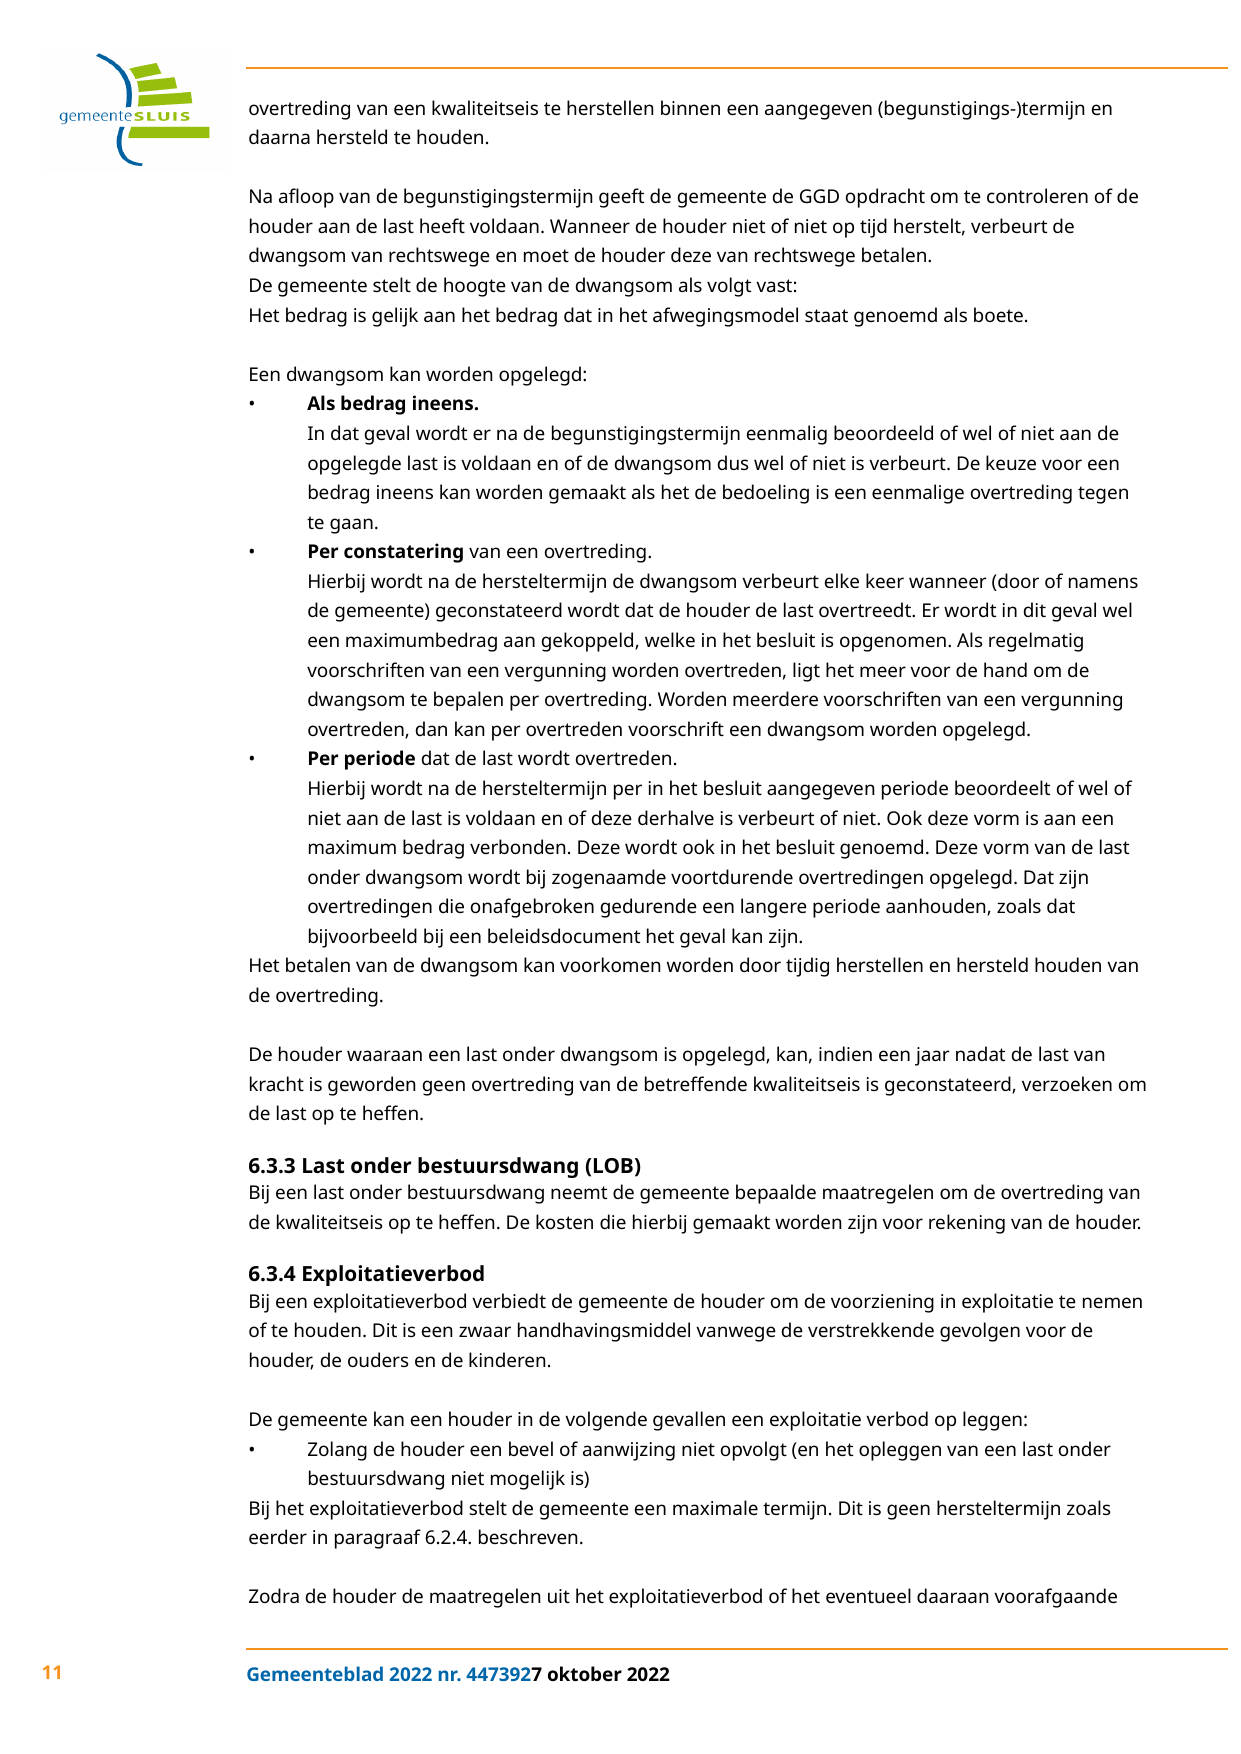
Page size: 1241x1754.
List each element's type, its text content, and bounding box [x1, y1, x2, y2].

text Zodra de houder de maatregelen uit het exploitatieverbod of het eventueel daaraan voorafgaande [248, 1584, 1152, 1609]
list Hierbij wordt na de hersteltermijn per in het besluit aangegeven periode beoordeelt of wel of niet aan de last is voldaan en of deze derhalve is verbeurt of niet. Ook deze vorm is aan een maximum bedrag verbonden. Deze wordt ook in het besluit genoemd. Deze vorm van de last onder dwangsom wordt bij zogenaamde voortdurende overtredingen opgelegd. Dat zijn overtredingen die onafgebroken gedurende een langere periode aanhouden, zoals dat bijvoorbeeld bij een beleidsdocument het geval kan zijn. [248, 775, 1152, 949]
text De gemeente kan een houder in de volgende gevallen een exploitatie verbod op leggen: [248, 1406, 1152, 1432]
text Bij een last onder bestuursdwang neemt de gemeente bepaalde maatregelen om de overtreding van de kwaliteitseis op te heffen. De kosten die hierbij gemaakt worden zijn voor rekening van de houder. [248, 1179, 1152, 1235]
text Bij een exploitatieverbod verbiedt de gemeente de houder om de voorziening in exploitatie te nemen of te houden. Dit is een zwaar handhavingsmiddel vanwege de verstrekkende gevolgen voor de houder, de ouders en de kinderen. [248, 1288, 1152, 1373]
text 6.3.3 Last onder bestuursdwang (LOB) [248, 1151, 1152, 1179]
text De gemeente stelt de hoogte van de dwangsom als volgt vast: [248, 272, 1152, 298]
text Een dwangsom kan worden opgelegd: [248, 361, 1152, 387]
list Zolang de houder een bevel of aanwijzing niet opvolgt (en het opleggen van een last onder bestuursdwang niet mogelijk is) [248, 1436, 1152, 1491]
text Na afloop van de begunstigingstermijn geeft de gemeente de GGD opdracht om te controleren of de houder aan de last heeft voldaan. Wanneer de houder niet of niet op tijd herstelt, verbeurt de dwangsom van rechtswege en moet de houder deze van rechtswege betalen. [248, 183, 1152, 268]
text Het betalen van de dwangsom kan voorkomen worden door tijdig herstellen en hersteld houden van de overtreding. [248, 953, 1152, 1008]
text De houder waaraan een last onder dwangsom is opgelegd, kan, indien een jaar nadat de last van kracht is geworden geen overtreding van de betreffende kwaliteitseis is geconstateerd, verzoeken om de last op te heffen. [248, 1041, 1152, 1126]
list Hierbij wordt na de hersteltermijn de dwangsom verbeurt elke keer wanneer (door of namens de gemeente) geconstateerd wordt dat de houder de last overtreedt. Er wordt in dit geval wel een maximumbedrag aan gekoppeld, welke in het besluit is opgenomen. Als regelmatig voorschriften van een vergunning worden overtreden, ligt het meer voor de hand om de dwangsom te bepalen per overtreding. Worden meerdere voorschriften van een vergunning overtreden, dan kan per overtreden voorschrift een dwangsom worden opgelegd. [248, 568, 1152, 742]
text Bij het exploitatieverbod stelt de gemeente een maximale termijn. Dit is geen hersteltermijn zoals eerder in paragraaf 6.2.4. beschreven. [248, 1495, 1152, 1550]
text overtreding van een kwaliteitseis te herstellen binnen een aangegeven (begunstigings-)termijn en daarna hersteld te houden. [248, 95, 1152, 150]
list Als bedrag ineens. [248, 391, 1152, 416]
list Per periode dat de last wordt overtreden. [248, 746, 1152, 771]
text Het bedrag is gelijk aan het bedrag dat in het afwegingsmodel staat genoemd als boete. [248, 302, 1152, 328]
picture [41, 47, 231, 172]
list Per constatering van een overtreding. [248, 538, 1152, 564]
text 6.3.4 Exploitatieverbod [248, 1259, 1152, 1288]
list In dat geval wordt er na de begunstigingstermijn eenmalig beoordeeld of wel of niet aan de opgelegde last is voldaan en of de dwangsom dus wel of niet is verbeurt. De keuze voor een bedrag ineens kan worden gemaakt als het de bedoeling is een eenmalige overtreding tegen te gaan. [248, 420, 1152, 535]
